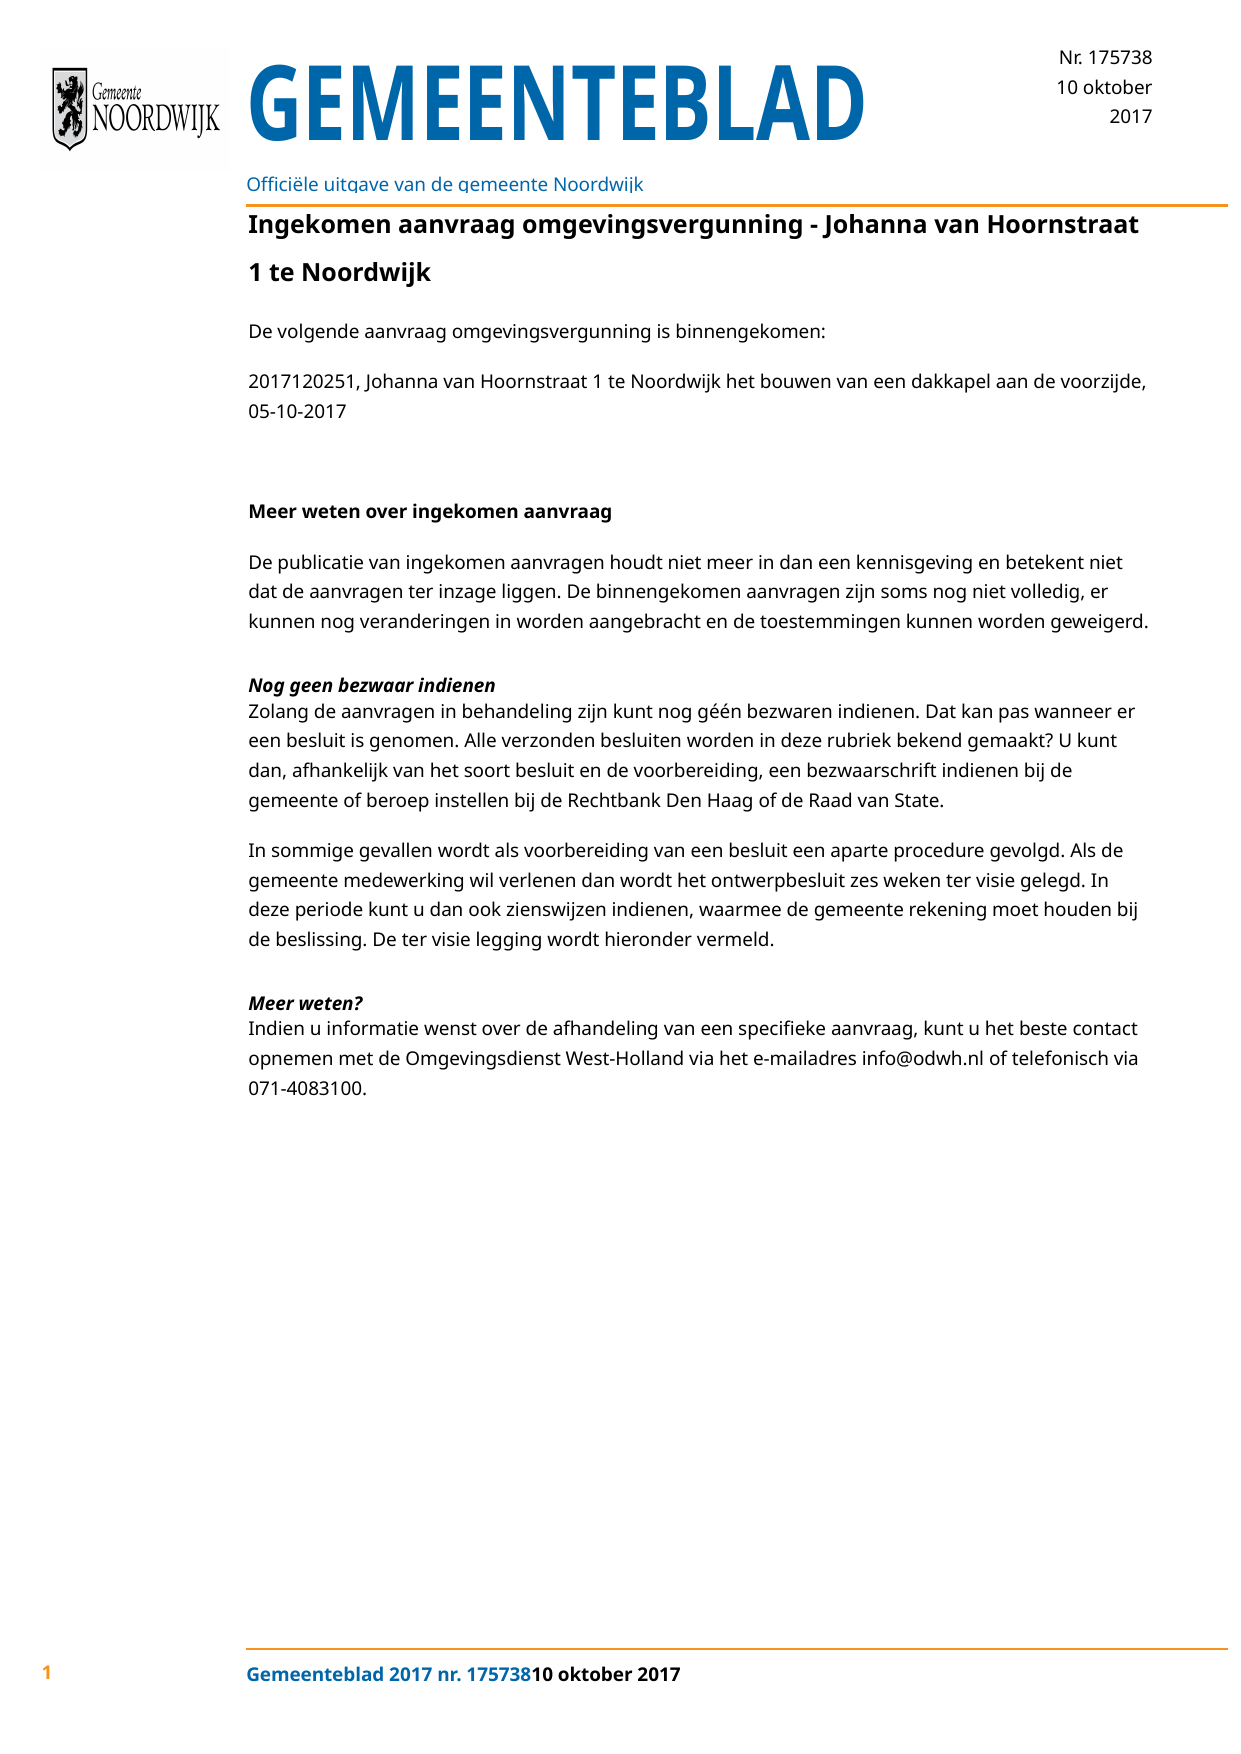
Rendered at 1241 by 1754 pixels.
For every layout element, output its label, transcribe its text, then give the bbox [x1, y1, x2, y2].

text De volgende aanvraag omgevingsvergunning is binnengekomen: [248, 318, 1152, 344]
text 2017120251, Johanna van Hoornstraat 1 te Noordwijk het bouwen van een dakkapel aan de voorzijde, 05-10-2017 [248, 368, 1152, 424]
text Zolang de aanvragen in behandeling zijn kunt nog géén bezwaren indienen. Dat kan pas wanneer er een besluit is genomen. Alle verzonden besluiten worden in deze rubriek bekend gemaakt? U kunt dan, afhankelijk van het soort besluit en de voorbereiding, een bezwaarschrift indienen bij de gemeente of beroep instellen bij de Rechtbank Den Haag of de Raad van State. [248, 698, 1152, 812]
text Ingekomen aanvraag omgevingsvergunning - Johanna van Hoornstraat 1 te Noordwijk [248, 207, 1152, 288]
text Meer weten? [248, 990, 1152, 1016]
text De publicatie van ingekomen aanvragen houdt niet meer in dan een kennisgeving en betekent niet dat de aanvragen ter inzage liggen. De binnengekomen aanvragen zijn soms nog niet volledig, er kunnen nog veranderingen in worden aangebracht en de toestemmingen kunnen worden geweigerd. [248, 549, 1152, 634]
text Meer weten over ingekomen aanvraag [248, 499, 1152, 524]
picture [41, 47, 231, 172]
text Indien u informatie wenst over de afhandeling van een specifieke aanvraag, kunt u het beste contact opnemen met de Omgevingsdienst West-Holland via het e-mailadres info@odwh.nl of telefonisch via 071-4083100. [248, 1016, 1152, 1101]
text In sommige gevallen wordt als voorbereiding van een besluit een aparte procedure gevolgd. Als de gemeente medewerking wil verlenen dan wordt het ontwerpbesluit zes weken ter visie gelegd. In deze periode kunt u dan ook zienswijzen indienen, waarmee de gemeente rekening moet houden bij de beslissing. De ter visie legging wordt hieronder vermeld. [248, 837, 1152, 952]
text Nog geen bezwaar indienen [248, 672, 1152, 698]
